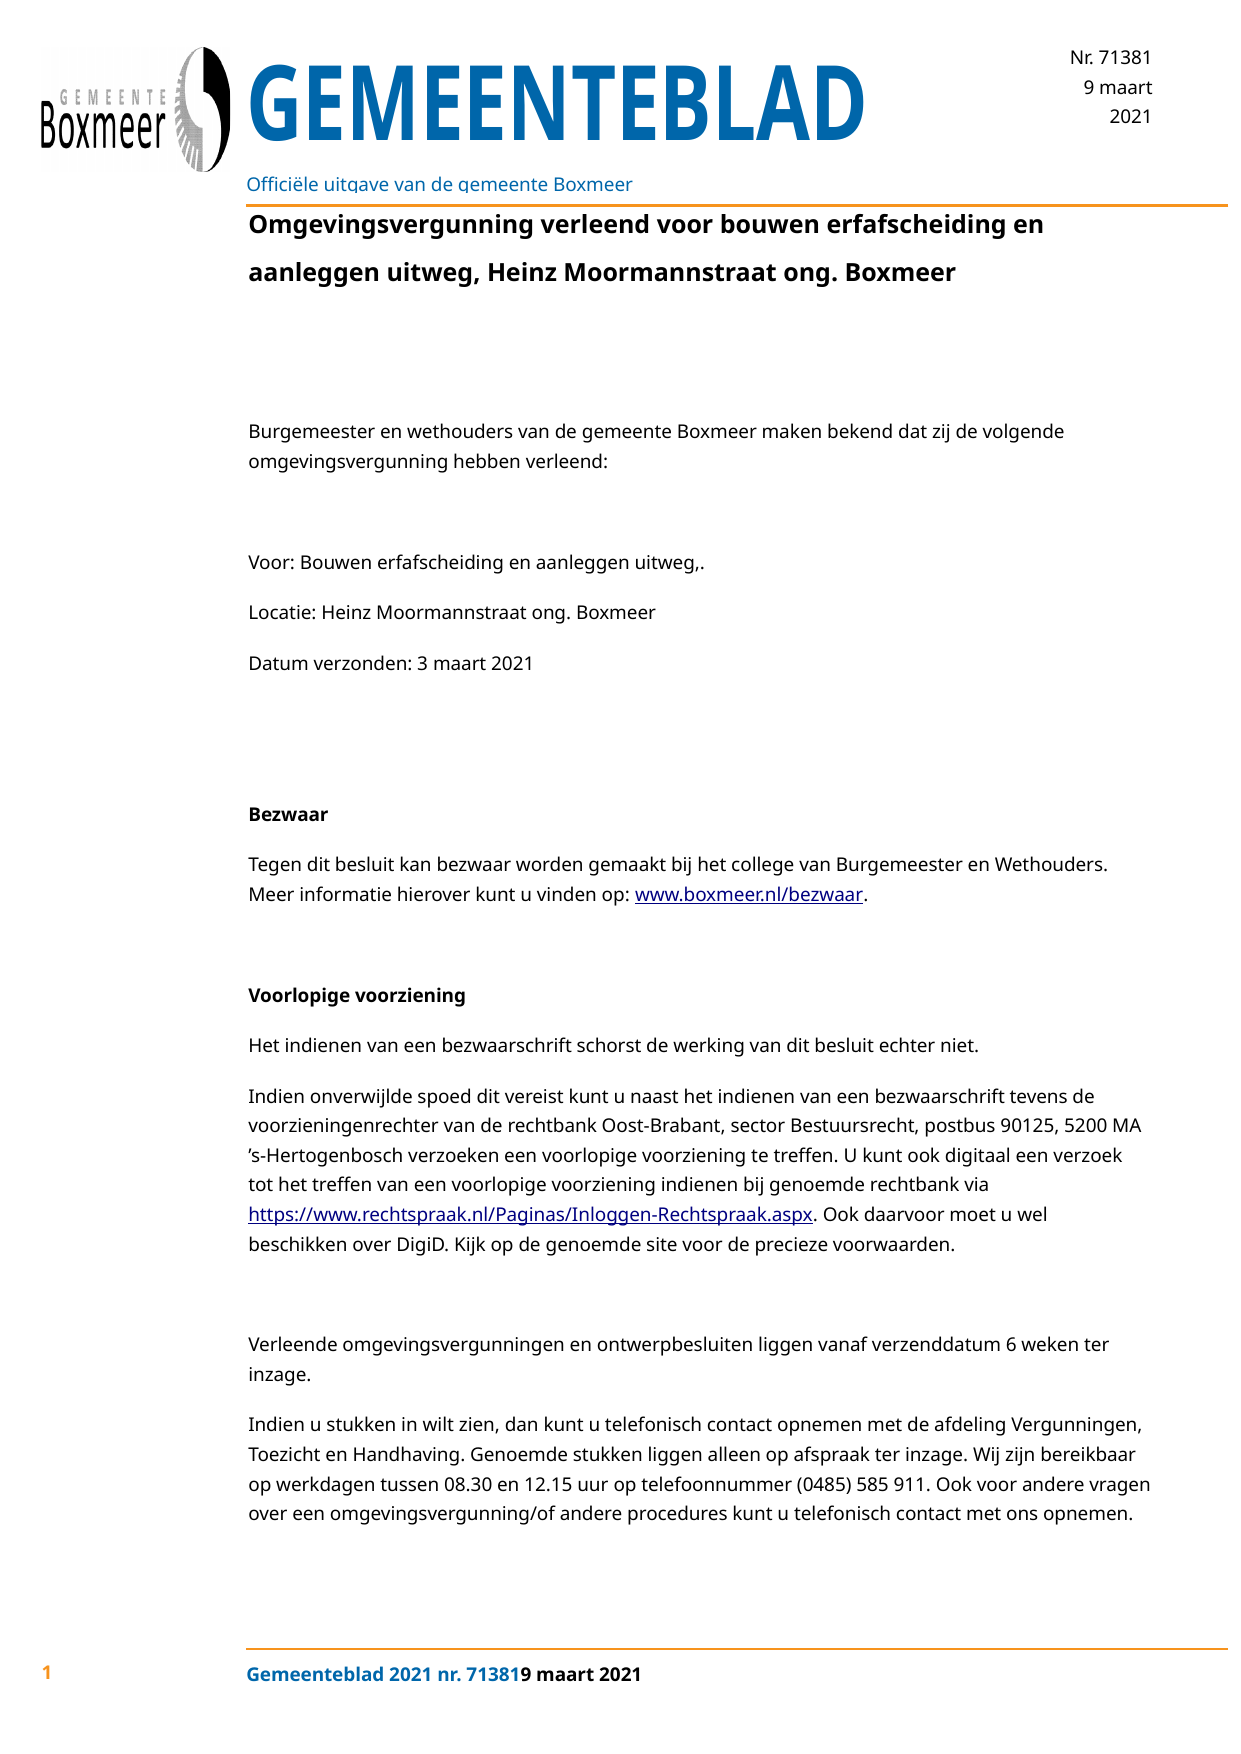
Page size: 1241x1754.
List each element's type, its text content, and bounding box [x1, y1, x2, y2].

text Indien onverwijlde spoed dit vereist kunt u naast het indienen van een bezwaarschrift tevens de voorzieningenrechter van de rechtbank Oost-Brabant, sector Bestuursrecht, postbus 90125, 5200 MA ’s-Hertogenbosch verzoeken een voorlopige voorziening te treffen. U kunt ook digitaal een verzoek tot het treffen van een voorlopige voorziening indienen bij genoemde rechtbank via https://www.rechtspraak.nl/Paginas/Inloggen-Rechtspraak.aspx. Ook daarvoor moet u wel beschikken over DigiD. Kijk op de genoemde site voor de precieze voorwaarden. [248, 1083, 1152, 1257]
text Verleende omgevingsvergunningen en ontwerpbesluiten liggen vanaf verzenddatum 6 weken ter inzage. [248, 1332, 1152, 1387]
picture [41, 47, 231, 172]
text Voor: Bouwen erfafscheiding en aanleggen uitweg,. [248, 549, 1152, 575]
text Het indienen van een bezwaarschrift schorst de werking van dit besluit echter niet. [248, 1032, 1152, 1058]
text Datum verzonden: 3 maart 2021 [248, 650, 1152, 676]
text Burgemeester en wethouders van de gemeente Boxmeer maken bekend dat zij de volgende omgevingsvergunning hebben verleend: [248, 419, 1152, 474]
text Locatie: Heinz Moormannstraat ong. Boxmeer [248, 599, 1152, 625]
text Voorlopige voorziening [248, 982, 1152, 1008]
text Tegen dit besluit kan bezwaar worden gemaakt bij het college van Burgemeester en Wethouders. Meer informatie hierover kunt u vinden op: www.boxmeer.nl/bezwaar. [248, 852, 1152, 907]
text Omgevingsvergunning verleend voor bouwen erfafscheiding en aanleggen uitweg, Heinz Moormannstraat ong. Boxmeer [248, 207, 1152, 288]
text Indien u stukken in wilt zien, dan kunt u telefonisch contact opnemen met de afdeling Vergunningen, Toezicht en Handhaving. Genoemde stukken liggen alleen op afspraak ter inzage. Wij zijn bereikbaar op werkdagen tussen 08.30 en 12.15 uur op telefoonnummer (0485) 585 911. Ook voor andere vragen over een omgevingsvergunning/of andere procedures kunt u telefonisch contact met ons opnemen. [248, 1412, 1152, 1526]
text Bezwaar [248, 801, 1152, 827]
